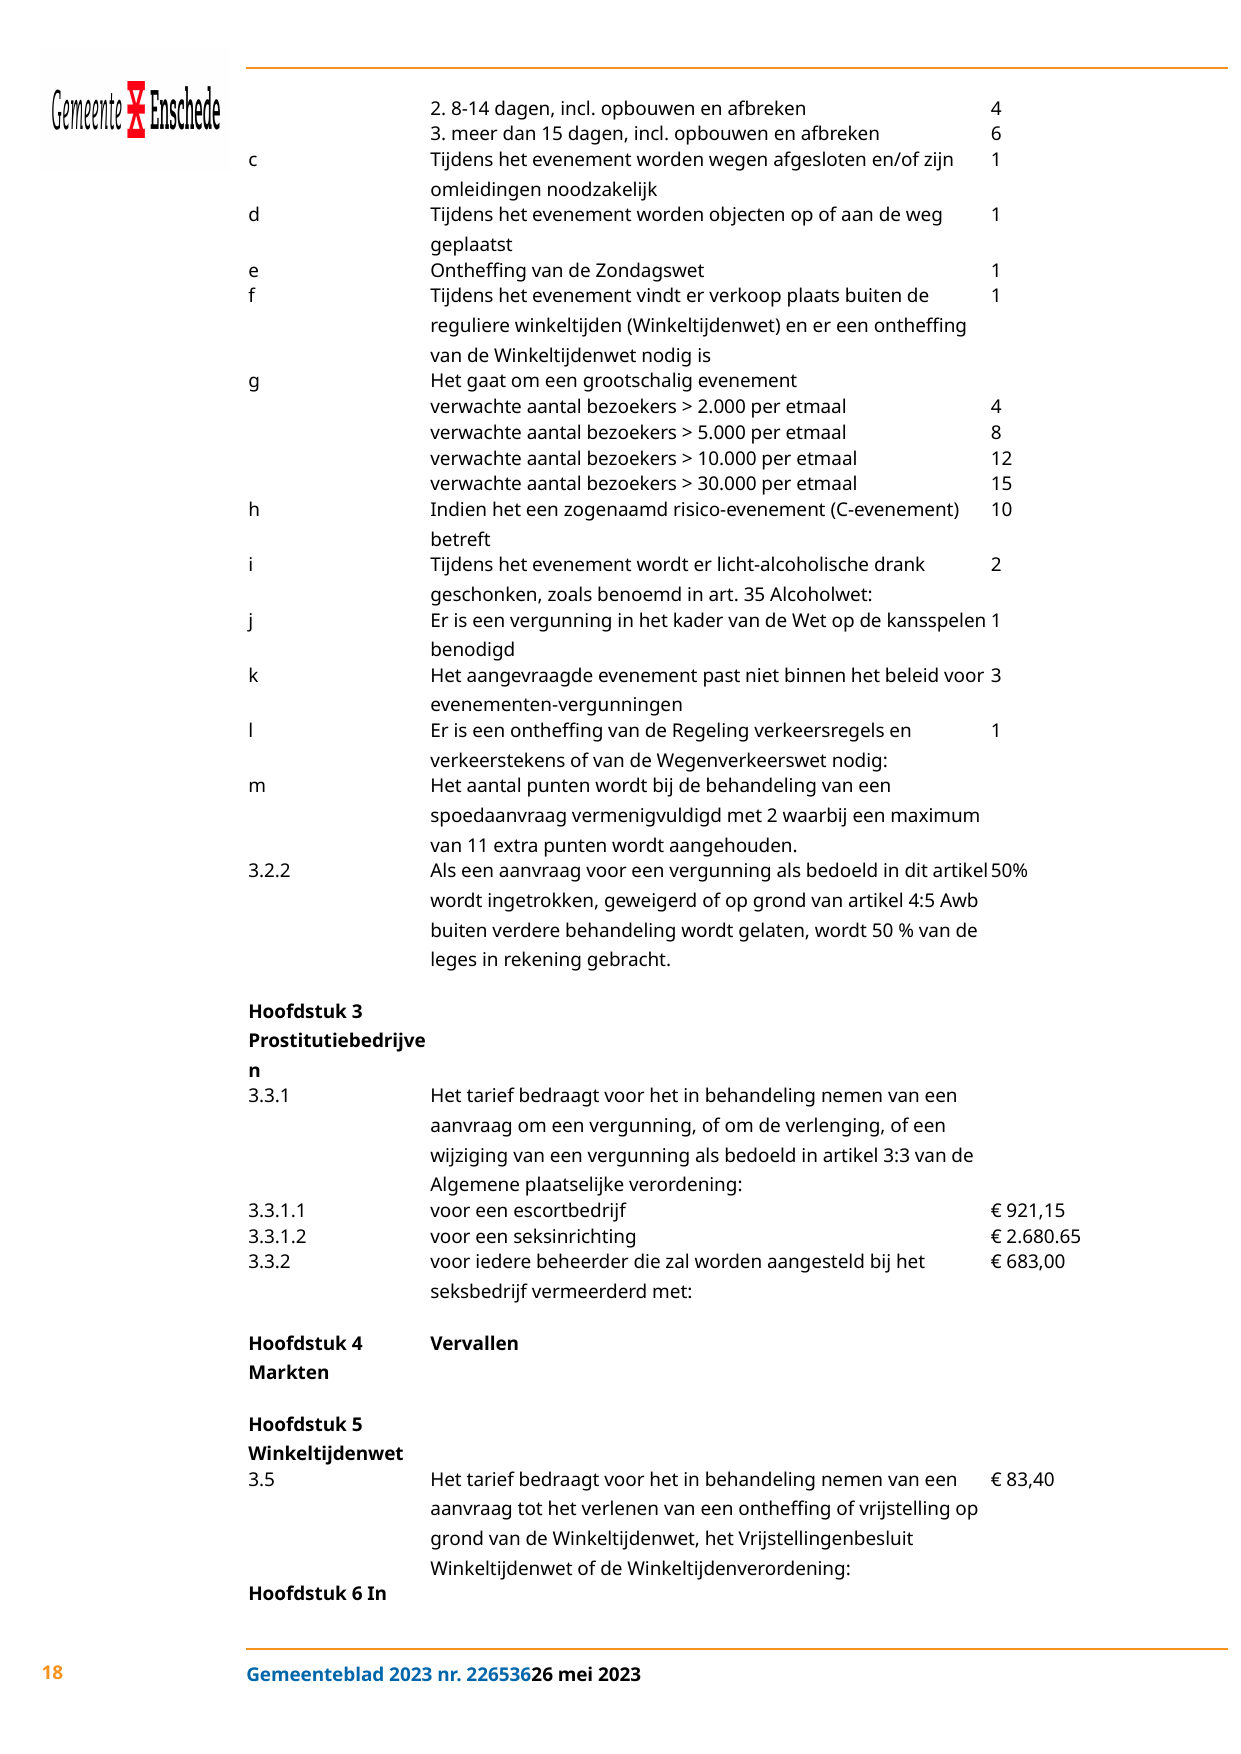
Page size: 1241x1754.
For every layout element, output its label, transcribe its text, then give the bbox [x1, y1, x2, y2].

table_cell 15 [991, 470, 1152, 496]
table_cell 3.3.2 [248, 1249, 430, 1304]
table_cell 2 [991, 551, 1152, 607]
table_cell [430, 972, 991, 998]
table_cell [430, 998, 991, 1083]
table_cell voor iedere beheerder die zal worden aangesteld bij het seksbedrijf vermeerderd met: [430, 1249, 991, 1304]
table_cell [991, 1083, 1152, 1197]
table_cell 1 [991, 718, 1152, 773]
table_cell 3.5 [248, 1466, 430, 1581]
table_cell [991, 368, 1152, 393]
table_cell verwachte aantal bezoekers > 10.000 per etmaal [430, 445, 991, 470]
table_cell f [248, 283, 430, 367]
table_cell Er is een ontheffing van de Regeling verkeersregels en verkeerstekens of van de Wegenverkeerswet nodig: [430, 718, 991, 773]
table_cell 50% [991, 858, 1152, 972]
table_cell 8 [991, 419, 1152, 445]
table_cell Ontheffing van de Zondagswet [430, 257, 991, 283]
table_cell Tijdens het evenement worden wegen afgesloten en/of zijn omleidingen noodzakelijk [430, 146, 991, 202]
table_cell 3.2.2 [248, 858, 430, 972]
table_cell verwachte aantal bezoekers > 2.000 per etmaal [430, 393, 991, 419]
table_cell € 921,15 [991, 1197, 1152, 1223]
table_cell € 683,00 [991, 1249, 1152, 1304]
table_cell 1 [991, 607, 1152, 662]
table_cell [248, 121, 430, 146]
table_cell m [248, 773, 430, 858]
table_cell Het aantal punten wordt bij de behandeling van een spoedaanvraag vermenigvuldigd met 2 waarbij een maximum van 11 extra punten wordt aangehouden. [430, 773, 991, 858]
table_cell [248, 1304, 430, 1330]
table_cell i [248, 551, 430, 607]
table_cell 10 [991, 496, 1152, 551]
table_cell Indien het een zogenaamd risico-evenement (C-evenement) betreft [430, 496, 991, 551]
table_cell [430, 1581, 991, 1606]
table_cell € 83,40 [991, 1466, 1152, 1581]
table_cell verwachte aantal bezoekers > 30.000 per etmaal [430, 470, 991, 496]
table_cell 3.3.1.1 [248, 1197, 430, 1223]
table_cell 3. meer dan 15 dagen, incl. opbouwen en afbreken [430, 121, 991, 146]
table_cell Het aangevraagde evenement past niet binnen het beleid voor evenementen-vergunningen [430, 662, 991, 717]
table_cell 3.3.1 [248, 1083, 430, 1197]
table_cell verwachte aantal bezoekers > 5.000 per etmaal [430, 419, 991, 445]
table_cell Als een aanvraag voor een vergunning als bedoeld in dit artikel wordt ingetrokken, geweigerd of op grond van artikel 4:5 Awb buiten verdere behandeling wordt gelaten, wordt 50 % van de leges in rekening gebracht. [430, 858, 991, 972]
table_cell e [248, 257, 430, 283]
table_cell [248, 1385, 430, 1411]
table_cell Tijdens het evenement worden objecten op of aan de weg geplaatst [430, 202, 991, 257]
table_cell Vervallen [430, 1330, 991, 1385]
table_cell [248, 419, 430, 445]
table_cell 4 [991, 393, 1152, 419]
table_cell j [248, 607, 430, 662]
table_cell h [248, 496, 430, 551]
table_cell [248, 445, 430, 470]
table_cell [430, 1385, 991, 1411]
table_cell voor een escortbedrijf [430, 1197, 991, 1223]
table_cell 3.3.1.2 [248, 1223, 430, 1249]
table_cell 4 [991, 95, 1152, 121]
table_cell 6 [991, 121, 1152, 146]
table_cell 1 [991, 257, 1152, 283]
table_cell d [248, 202, 430, 257]
table_cell [430, 1304, 991, 1330]
table_cell Tijdens het evenement wordt er licht-alcoholische drank geschonken, zoals benoemd in art. 35 Alcoholwet: [430, 551, 991, 607]
table_cell [991, 773, 1152, 858]
table_cell c [248, 146, 430, 202]
table_cell g [248, 368, 430, 393]
table_cell l [248, 718, 430, 773]
picture [41, 47, 231, 172]
table_cell Het tarief bedraagt voor het in behandeling nemen van een aanvraag tot het verlenen van een ontheffing of vrijstelling op grond van de Winkeltijdenwet, het Vrijstellingenbesluit Winkeltijdenwet of de Winkeltijdenverordening: [430, 1466, 991, 1581]
table_cell Het gaat om een grootschalig evenement [430, 368, 991, 393]
table_cell 1 [991, 283, 1152, 367]
table_cell [991, 972, 1152, 998]
table_cell [430, 1411, 991, 1466]
table_cell Hoofdstuk 3 Prostitutiebedrijven [248, 998, 430, 1083]
table_cell 1 [991, 202, 1152, 257]
table_cell [248, 972, 430, 998]
table_cell Het tarief bedraagt voor het in behandeling nemen van een aanvraag om een vergunning, of om de verlenging, of een wijziging van een vergunning als bedoeld in artikel 3:3 van de Algemene plaatselijke verordening: [430, 1083, 991, 1197]
table_cell 1 [991, 146, 1152, 202]
table_cell [991, 1304, 1152, 1330]
table_cell [248, 393, 430, 419]
table_cell 12 [991, 445, 1152, 470]
table_cell Tijdens het evenement vindt er verkoop plaats buiten de reguliere winkeltijden (Winkeltijdenwet) en er een ontheffing van de Winkeltijdenwet nodig is [430, 283, 991, 367]
table_cell Hoofdstuk 5 Winkeltijdenwet [248, 1411, 430, 1466]
table_cell Hoofdstuk 4 Markten [248, 1330, 430, 1385]
table_cell Er is een vergunning in het kader van de Wet op de kansspelen benodigd [430, 607, 991, 662]
table_cell 3 [991, 662, 1152, 717]
table_cell [248, 470, 430, 496]
table_cell [248, 95, 430, 121]
table_cell Hoofdstuk 6 In [248, 1581, 430, 1606]
table_cell voor een seksinrichting [430, 1223, 991, 1249]
table_cell k [248, 662, 430, 717]
table_cell € 2.680.65 [991, 1223, 1152, 1249]
table_cell 2. 8-14 dagen, incl. opbouwen en afbreken [430, 95, 991, 121]
